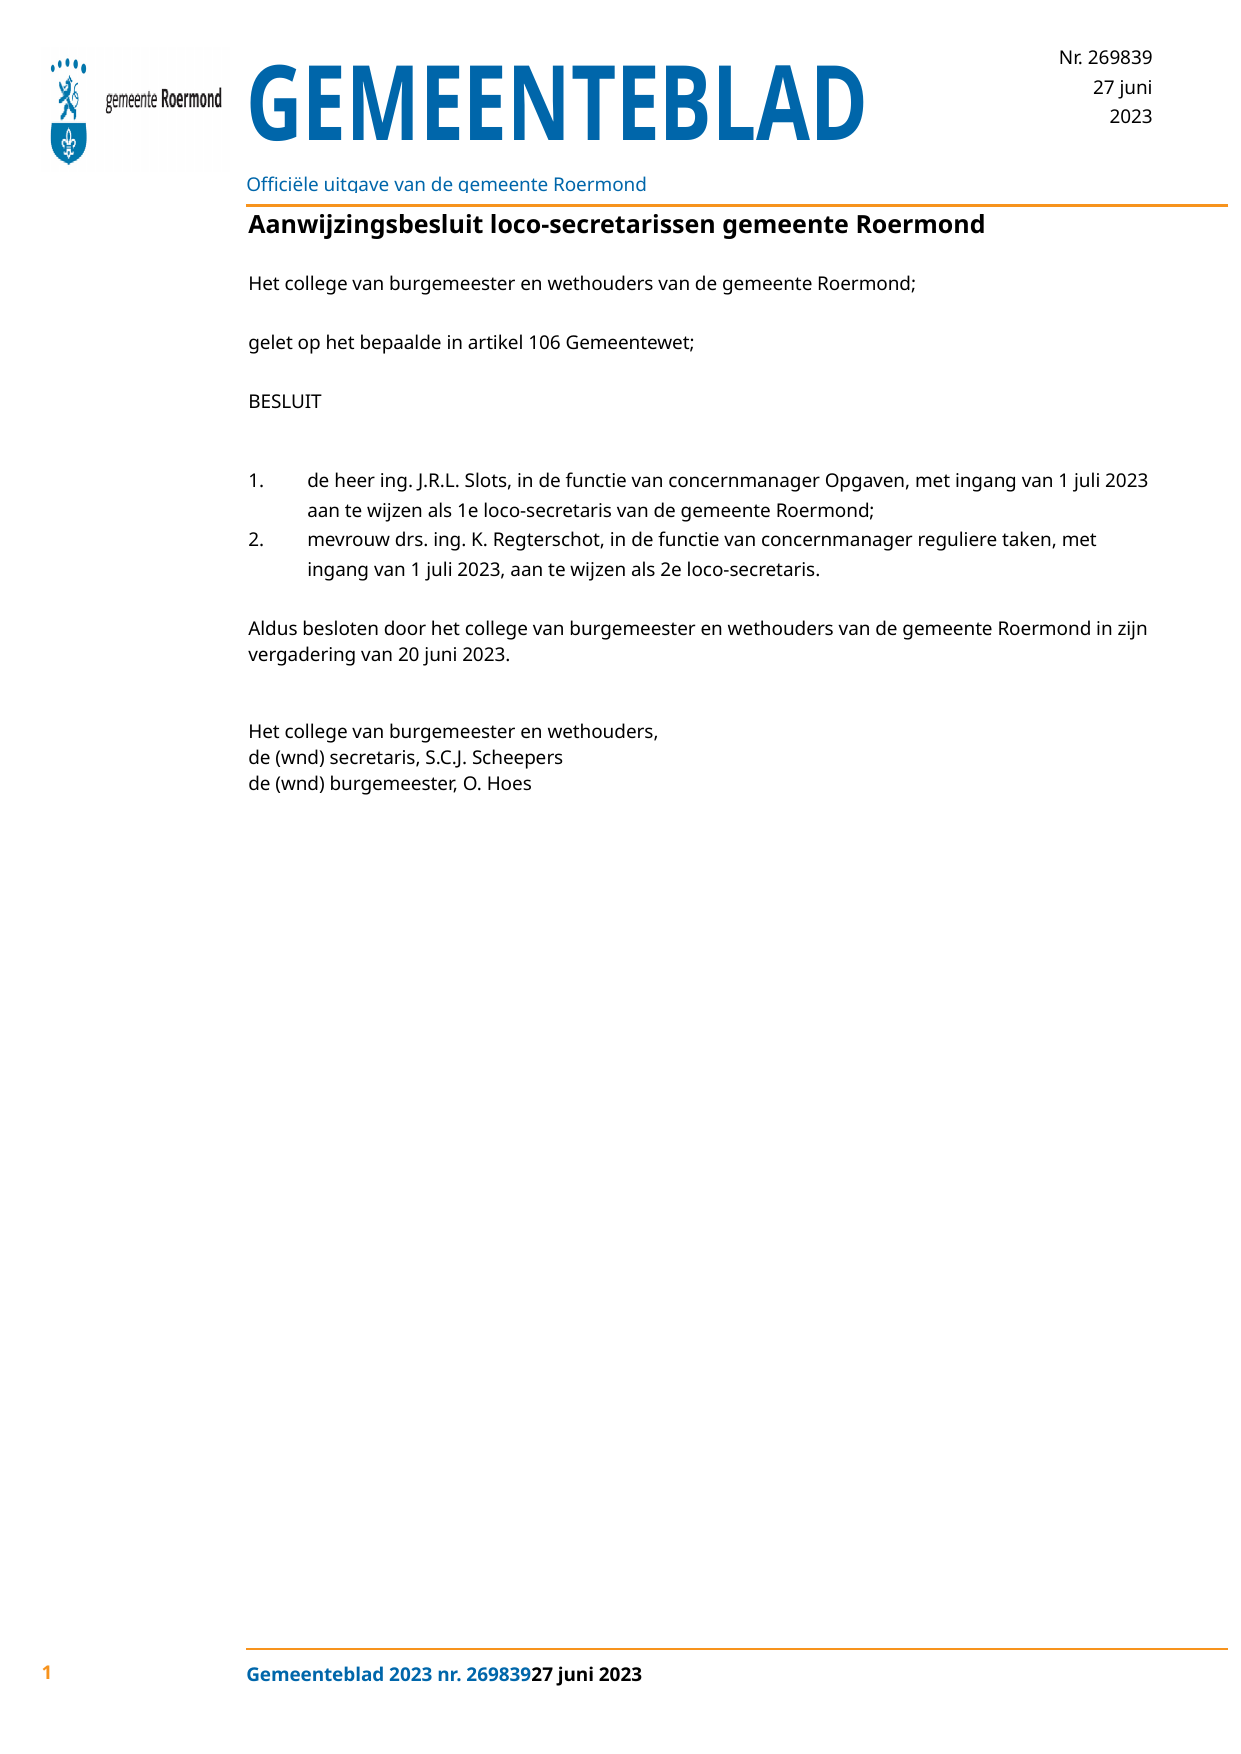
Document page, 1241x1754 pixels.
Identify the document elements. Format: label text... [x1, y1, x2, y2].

text de (wnd) burgemeester, O. Hoes [248, 770, 1152, 796]
list mevrouw drs. ing. K. Regterschot, in de functie van concernmanager reguliere taken, met ingang van 1 juli 2023, aan te wijzen als 2e loco-secretaris. [248, 527, 1152, 582]
picture [41, 47, 231, 172]
text de (wnd) secretaris, S.C.J. Scheepers [248, 744, 1152, 770]
text gelet op het bepaalde in artikel 106 Gemeentewet; [248, 329, 1152, 355]
text Aldus besloten door het college van burgemeester en wethouders van de gemeente Roermond in zijn vergadering van 20 juni 2023. [248, 615, 1152, 667]
text Aanwijzingsbesluit loco-secretarissen gemeente Roermond [248, 207, 1152, 241]
text BESLUIT [248, 389, 1152, 414]
list de heer ing. J.R.L. Slots, in de functie van concernmanager Opgaven, met ingang van 1 juli 2023 aan te wijzen als 1e loco-secretaris van de gemeente Roermond; [248, 467, 1152, 523]
text Het college van burgemeester en wethouders, [248, 718, 1152, 744]
text Het college van burgemeester en wethouders van de gemeente Roermond; [248, 270, 1152, 296]
